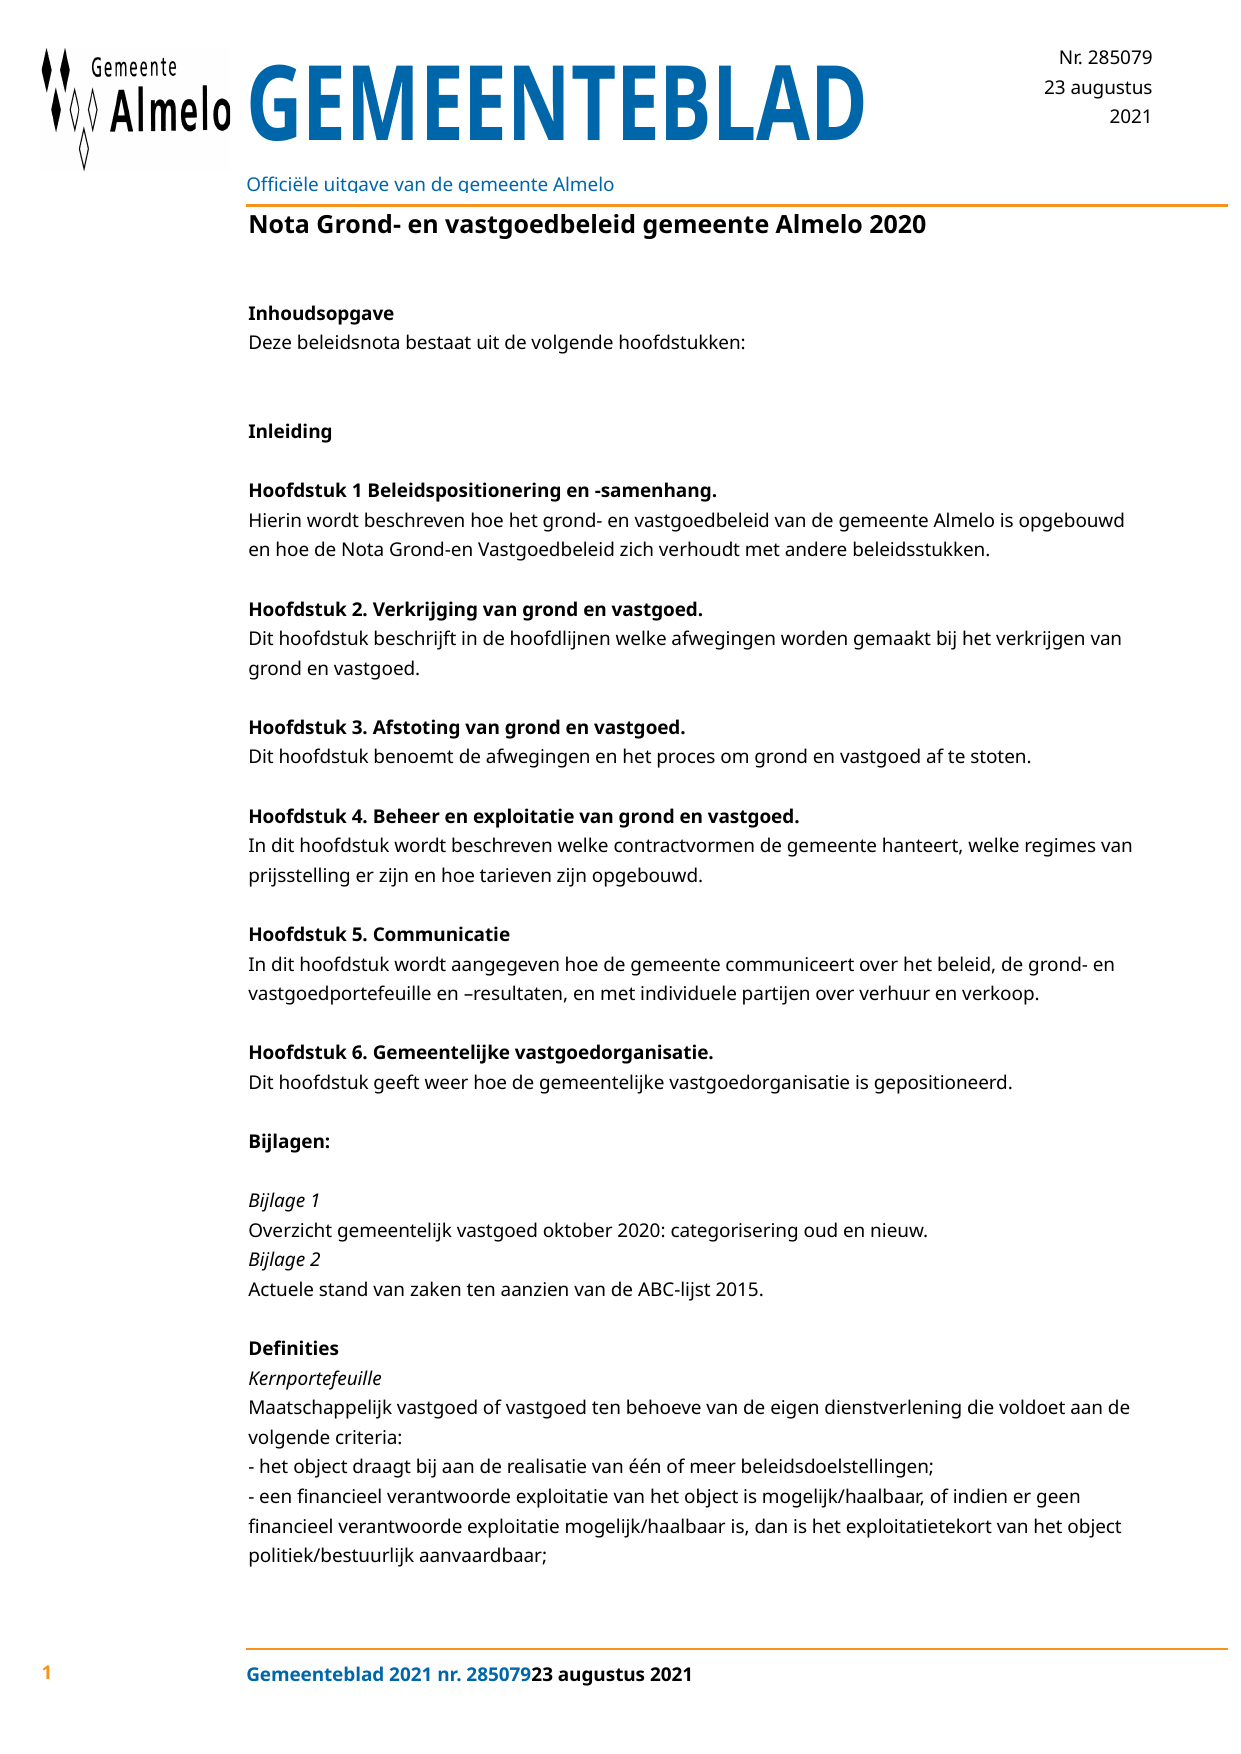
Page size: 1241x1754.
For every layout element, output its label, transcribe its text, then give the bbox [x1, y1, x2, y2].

text Deze beleidsnota bestaat uit de volgende hoofdstukken: [248, 329, 1152, 355]
text Nota Grond- en vastgoedbeleid gemeente Almelo 2020 [248, 207, 1152, 241]
text Dit hoofdstuk beschrijft in de hoofdlijnen welke afwegingen worden gemaakt bij het verkrijgen van grond en vastgoed. [248, 625, 1152, 681]
text Bijlage 1 [248, 1187, 1152, 1213]
text Hoofdstuk 4. Beheer en exploitatie van grond en vastgoed. [248, 803, 1152, 828]
text In dit hoofdstuk wordt aangegeven hoe de gemeente communiceert over het beleid, de grond- en vastgoedportefeuille en –resultaten, en met individuele partijen over verhuur en verkoop. [248, 951, 1152, 1006]
text Hierin wordt beschreven hoe het grond- en vastgoedbeleid van de gemeente Almelo is opgebouwd en hoe de Nota Grond-en Vastgoedbeleid zich verhoudt met andere beleidsstukken. [248, 507, 1152, 562]
text Maatschappelijk vastgoed of vastgoed ten behoeve van de eigen dienstverlening die voldoet aan de volgende criteria: [248, 1394, 1152, 1450]
text Kernportefeuille [248, 1365, 1152, 1391]
text Hoofdstuk 3. Afstoting van grond en vastgoed. [248, 714, 1152, 740]
text Actuele stand van zaken ten aanzien van de ABC-lijst 2015. [248, 1276, 1152, 1302]
text Hoofdstuk 1 Beleidspositionering en -samenhang. [248, 477, 1152, 503]
text Overzicht gemeentelijk vastgoed oktober 2020: categorisering oud en nieuw. [248, 1217, 1152, 1243]
text - een financieel verantwoorde exploitatie van het object is mogelijk/haalbaar, of indien er geen financieel verantwoorde exploitatie mogelijk/haalbaar is, dan is het exploitatietekort van het object politiek/bestuurlijk aanvaardbaar; [248, 1483, 1152, 1568]
text Hoofdstuk 2. Verkrijging van grond en vastgoed. [248, 596, 1152, 621]
text Hoofdstuk 5. Communicatie [248, 921, 1152, 947]
text Inhoudsopgave [248, 300, 1152, 326]
text In dit hoofdstuk wordt beschreven welke contractvormen de gemeente hanteert, welke regimes van prijsstelling er zijn en hoe tarieven zijn opgebouwd. [248, 832, 1152, 888]
text Inleiding [248, 418, 1152, 444]
text Bijlagen: [248, 1128, 1152, 1154]
text Bijlage 2 [248, 1247, 1152, 1272]
text Hoofdstuk 6. Gemeentelijke vastgoedorganisatie. [248, 1039, 1152, 1065]
text Definities [248, 1335, 1152, 1361]
picture [41, 47, 231, 172]
text - het object draagt bij aan de realisatie van één of meer beleidsdoelstellingen; [248, 1454, 1152, 1479]
text Dit hoofdstuk geeft weer hoe de gemeentelijke vastgoedorganisatie is gepositioneerd. [248, 1069, 1152, 1095]
text Dit hoofdstuk benoemt de afwegingen en het proces om grond en vastgoed af te stoten. [248, 744, 1152, 769]
